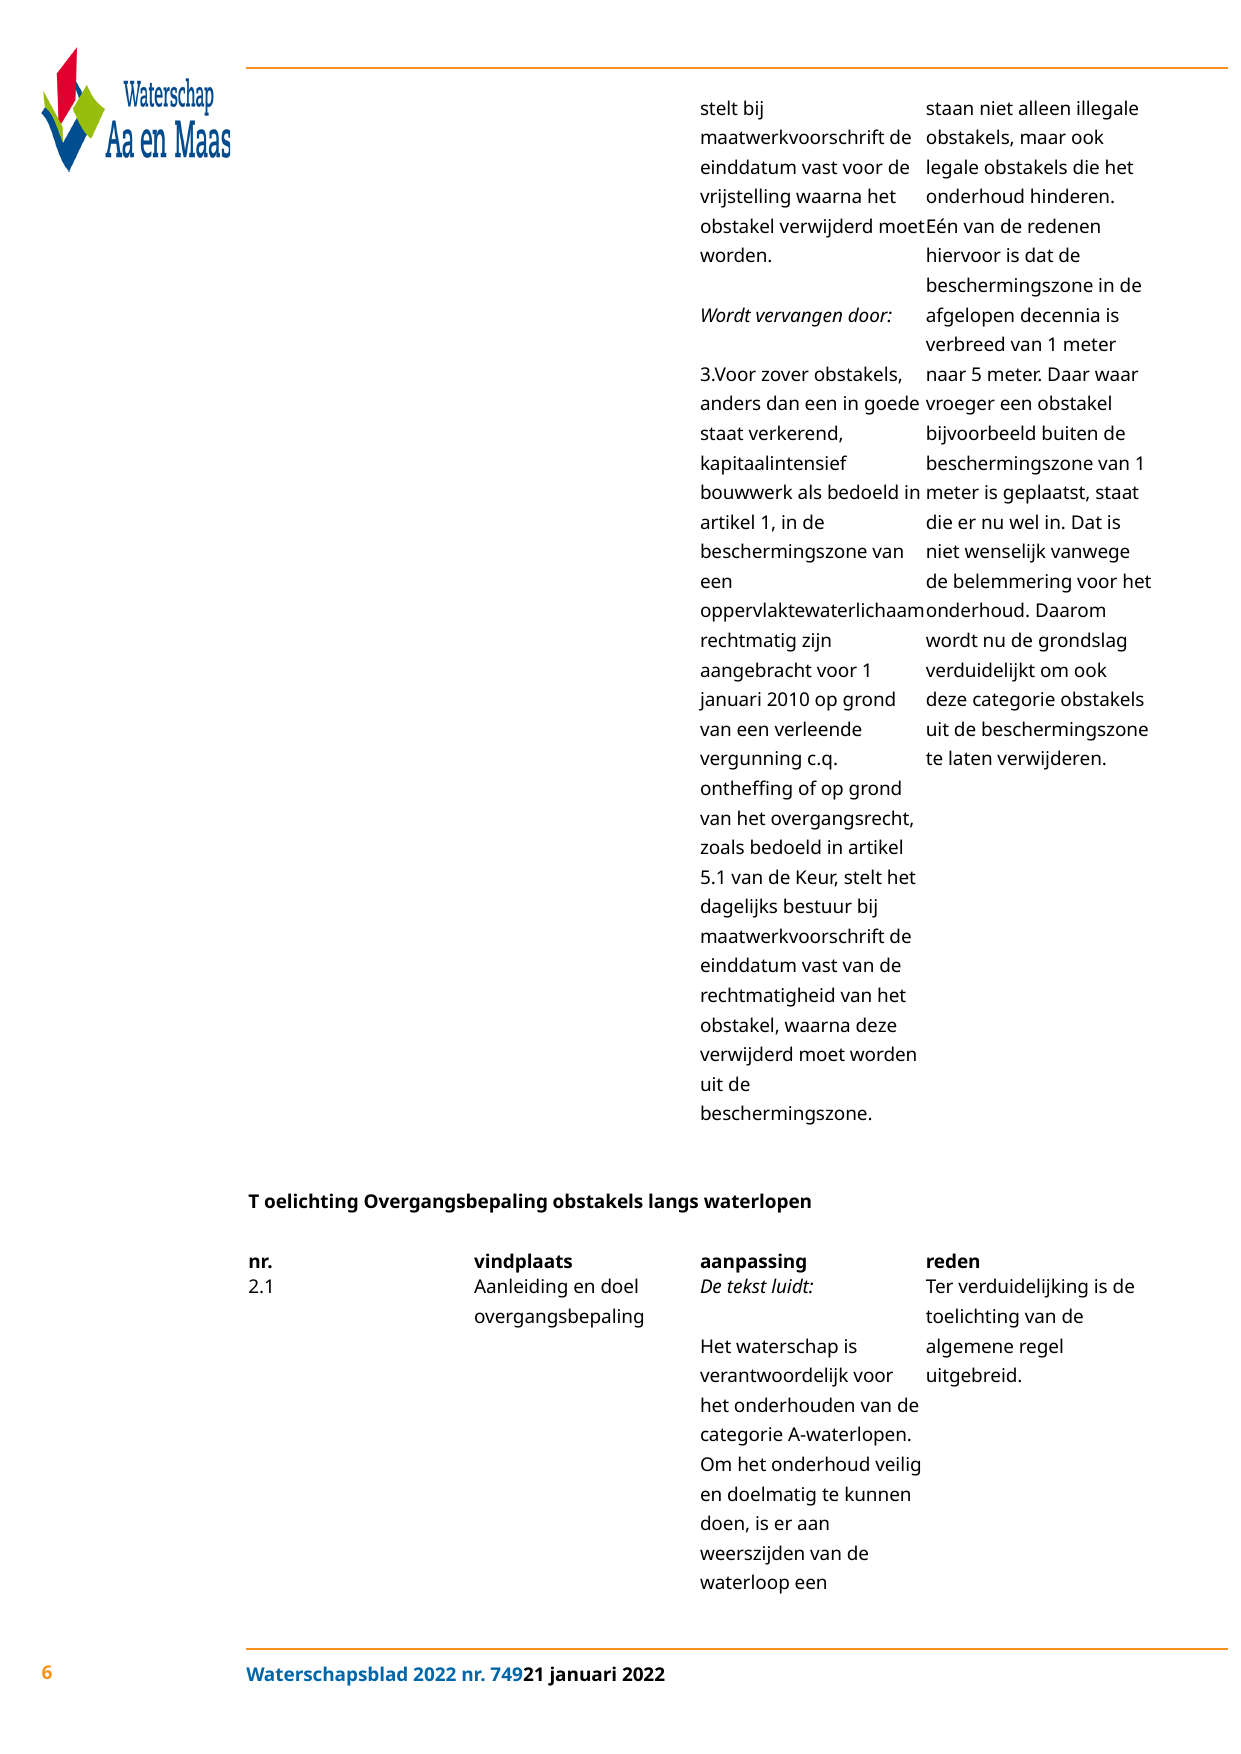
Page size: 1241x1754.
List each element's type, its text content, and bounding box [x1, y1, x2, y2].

table_cell Ter verduidelijking is de toelichting van de algemene regel uitgebreid. [926, 1274, 1152, 1595]
table_cell 2.1 [248, 1274, 474, 1595]
table_cell staan niet alleen illegale obstakels, maar ook legale obstakels die het onderhoud hinderen. Eén van de redenen hiervoor is dat de beschermingszone in de afgelopen decennia is verbreed van 1 meter naar 5 meter. Daar waar vroeger een obstakel bijvoorbeeld buiten de beschermingszone van 1 meter is geplaatst, staat die er nu wel in. Dat is niet wenselijk vanwege de belemmering voor het onderhoud. Daarom wordt nu de grondslag verduidelijkt om ook deze categorie obstakels uit de beschermingszone te laten verwijderen. [926, 95, 1152, 1156]
text T oelichting Overgangsbepaling obstakels langs waterlopen [248, 1189, 1152, 1214]
table_header nr. [248, 1248, 474, 1274]
picture [41, 47, 231, 172]
table_cell [248, 95, 474, 1156]
table_cell stelt bij maatwerkvoorschrift de einddatum vast voor de vrijstelling waarna het obstakel verwijderd moet worden. Wordt vervangen door: 3.Voor zover obstakels, anders dan een in goede staat verkerend, kapitaalintensief bouwwerk als bedoeld in artikel 1, in de beschermingszone van een oppervlaktewaterlichaam rechtmatig zijn aangebracht voor 1 januari 2010 op grond van een verleende vergunning c.q. ontheffing of op grond van het overgangsrecht, zoals bedoeld in artikel 5.1 van de Keur, stelt het dagelijks bestuur bij maatwerkvoorschrift de einddatum vast van de rechtmatigheid van het obstakel, waarna deze verwijderd moet worden uit de beschermingszone. [700, 95, 926, 1156]
table_header aanpassing [700, 1248, 926, 1274]
table_cell [474, 95, 700, 1156]
table_header reden [926, 1248, 1152, 1274]
table_cell De tekst luidt: Het waterschap is verantwoordelijk voor het onderhouden van de categorie A-waterlopen. Om het onderhoud veilig en doelmatig te kunnen doen, is er aan weerszijden van de waterloop een [700, 1274, 926, 1595]
table_header vindplaats [474, 1248, 700, 1274]
table_cell Aanleiding en doel overgangsbepaling [474, 1274, 700, 1595]
